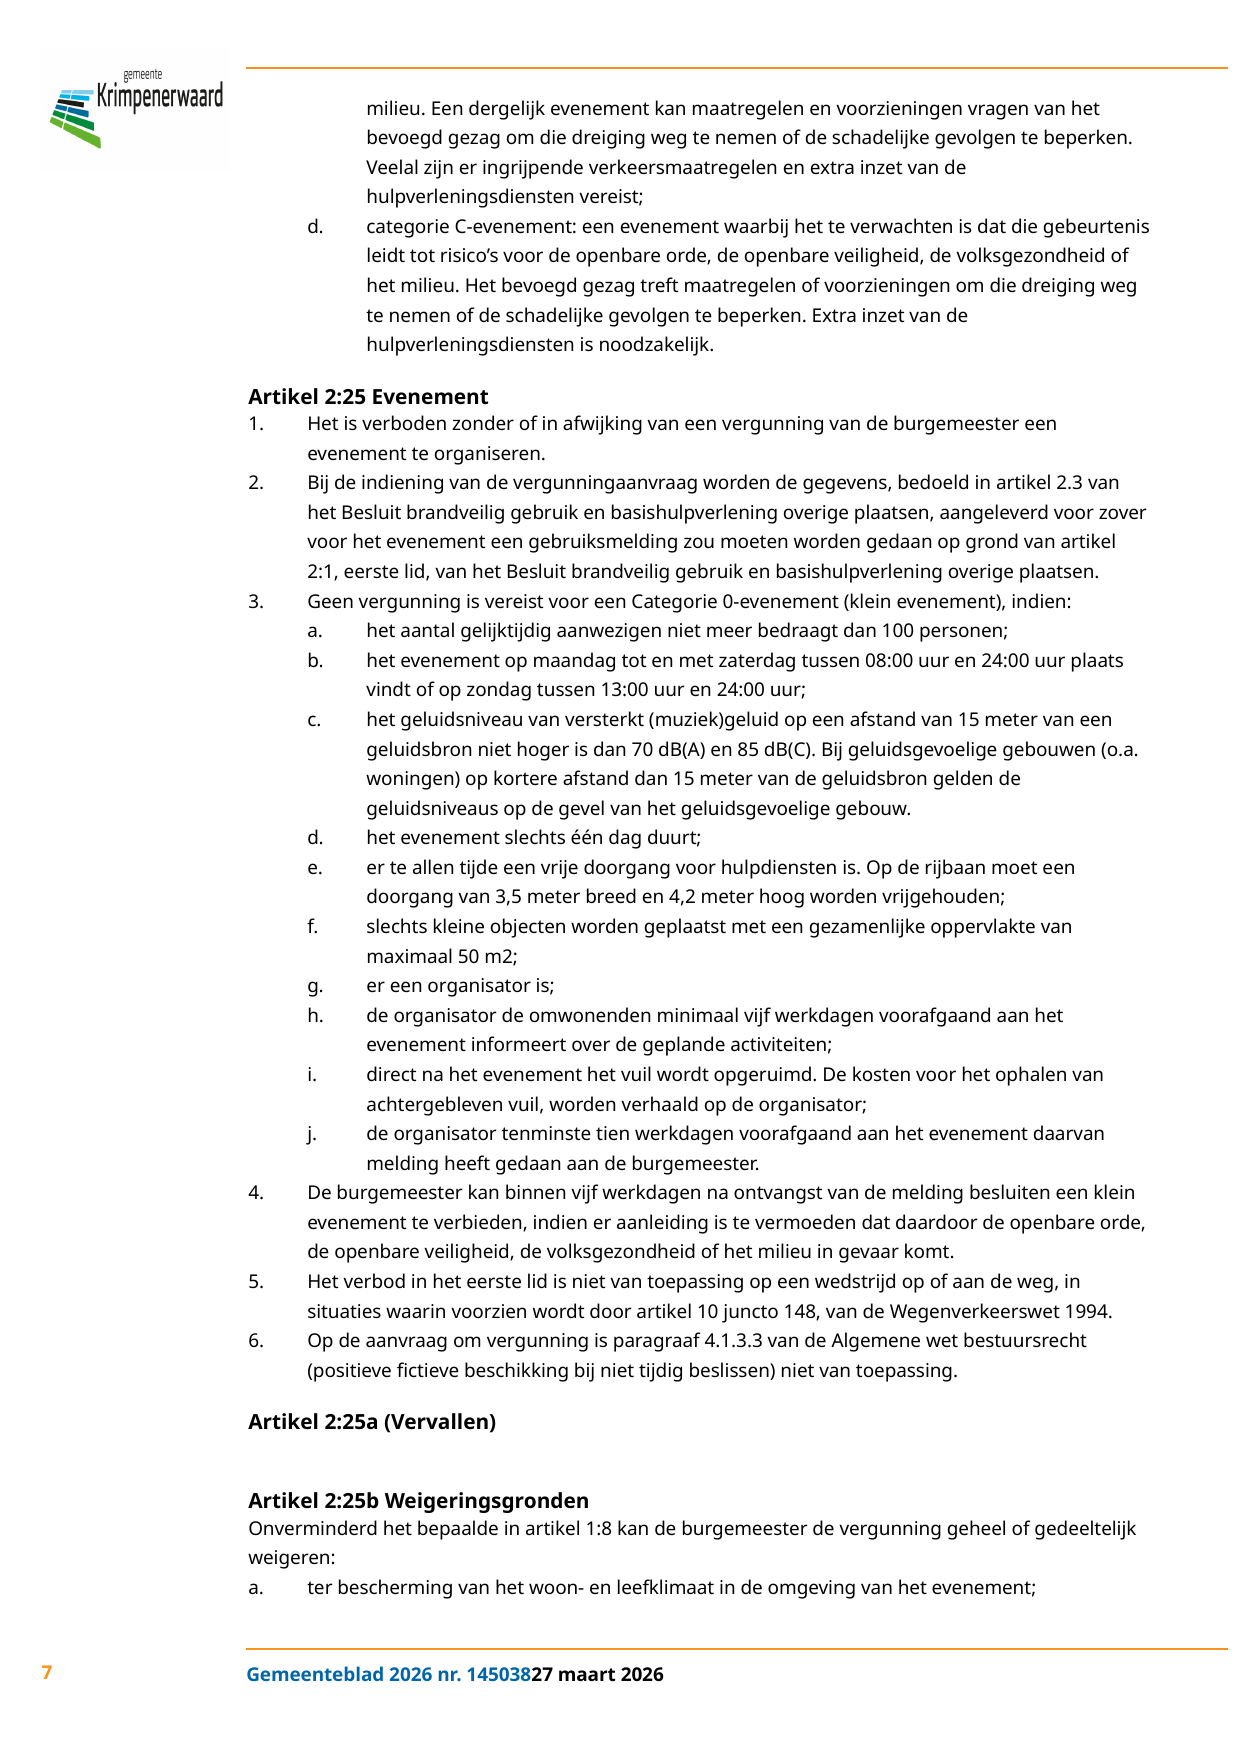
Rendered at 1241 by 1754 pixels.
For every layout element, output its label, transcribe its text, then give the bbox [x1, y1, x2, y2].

list Bij de indiening van de vergunningaanvraag worden de gegevens, bedoeld in artikel 2.3 van het Besluit brandveilig gebruik en basishulpverlening overige plaatsen, aangeleverd voor zover voor het evenement een gebruiksmelding zou moeten worden gedaan op grond van artikel 2:1, eerste lid, van het Besluit brandveilig gebruik en basishulpverlening overige plaatsen. [248, 469, 1152, 584]
list direct na het evenement het vuil wordt opgeruimd. De kosten voor het ophalen van achtergebleven vuil, worden verhaald op de organisator; [307, 1061, 1152, 1116]
list het aantal gelijktijdig aanwezigen niet meer bedraagt dan 100 personen; [307, 617, 1152, 643]
text Onverminderd het bepaalde in artikel 1:8 kan de burgemeester de vergunning geheel of gedeeltelijk weigeren: [248, 1515, 1152, 1570]
list slechts kleine objecten worden geplaatst met een gezamenlijke oppervlakte van maximaal 50 m2; [307, 913, 1152, 968]
list Het is verboden zonder of in afwijking van een vergunning van de burgemeester een evenement te organiseren. [248, 410, 1152, 466]
list de organisator de omwonenden minimaal vijf werkdagen voorafgaand aan het evenement informeert over de geplande activiteiten; [307, 1002, 1152, 1057]
list categorie C-evenement: een evenement waarbij het te verwachten is dat die gebeurtenis leidt tot risico’s voor de openbare orde, de openbare veiligheid, de volksgezondheid of het milieu. Het bevoegd gezag treft maatregelen of voorzieningen om die dreiging weg te nemen of de schadelijke gevolgen te beperken. Extra inzet van de hulpverleningsdiensten is noodzakelijk. [307, 213, 1152, 357]
text Artikel 2:25 Evenement [248, 382, 1152, 410]
list milieu. Een dergelijk evenement kan maatregelen en voorzieningen vragen van het bevoegd gezag om die dreiging weg te nemen of de schadelijke gevolgen te beperken. Veelal zijn er ingrijpende verkeersmaatregelen en extra inzet van de hulpverleningsdiensten vereist; [307, 95, 1152, 209]
list er een organisator is; [307, 972, 1152, 998]
list De burgemeester kan binnen vijf werkdagen na ontvangst van de melding besluiten een klein evenement te verbieden, indien er aanleiding is te vermoeden dat daardoor de openbare orde, de openbare veiligheid, de volksgezondheid of het milieu in gevaar komt. [248, 1179, 1152, 1264]
list Op de aanvraag om vergunning is paragraaf 4.1.3.3 van de Algemene wet bestuursrecht (positieve fictieve beschikking bij niet tijdig beslissen) niet van toepassing. [248, 1327, 1152, 1383]
list het evenement slechts één dag duurt; [307, 824, 1152, 850]
list Het verbod in het eerste lid is niet van toepassing op een wedstrijd op of aan de weg, in situaties waarin voorzien wordt door artikel 10 juncto 148, van de Wegenverkeerswet 1994. [248, 1268, 1152, 1323]
text Artikel 2:25b Weigeringsgronden [248, 1486, 1152, 1515]
list de organisator tenminste tien werkdagen voorafgaand aan het evenement daarvan melding heeft gedaan aan de burgemeester. [307, 1120, 1152, 1176]
list het geluidsniveau van versterkt (muziek)geluid op een afstand van 15 meter van een geluidsbron niet hoger is dan 70 dB(A) en 85 dB(C). Bij geluidsgevoelige gebouwen (o.a. woningen) op kortere afstand dan 15 meter van de geluidsbron gelden de geluidsniveaus op de gevel van het geluidsgevoelige gebouw. [307, 706, 1152, 821]
list Geen vergunning is vereist voor een Categorie 0-evenement (klein evenement), indien: [248, 588, 1152, 613]
list het evenement op maandag tot en met zaterdag tussen 08:00 uur en 24:00 uur plaats vindt of op zondag tussen 13:00 uur en 24:00 uur; [307, 647, 1152, 702]
text Artikel 2:25a (Vervallen) [248, 1407, 1152, 1436]
list ter bescherming van het woon- en leefklimaat in de omgeving van het evenement; [248, 1574, 1152, 1599]
list er te allen tijde een vrije doorgang voor hulpdiensten is. Op de rijbaan moet een doorgang van 3,5 meter breed en 4,2 meter hoog worden vrijgehouden; [307, 854, 1152, 909]
picture [41, 47, 231, 172]
